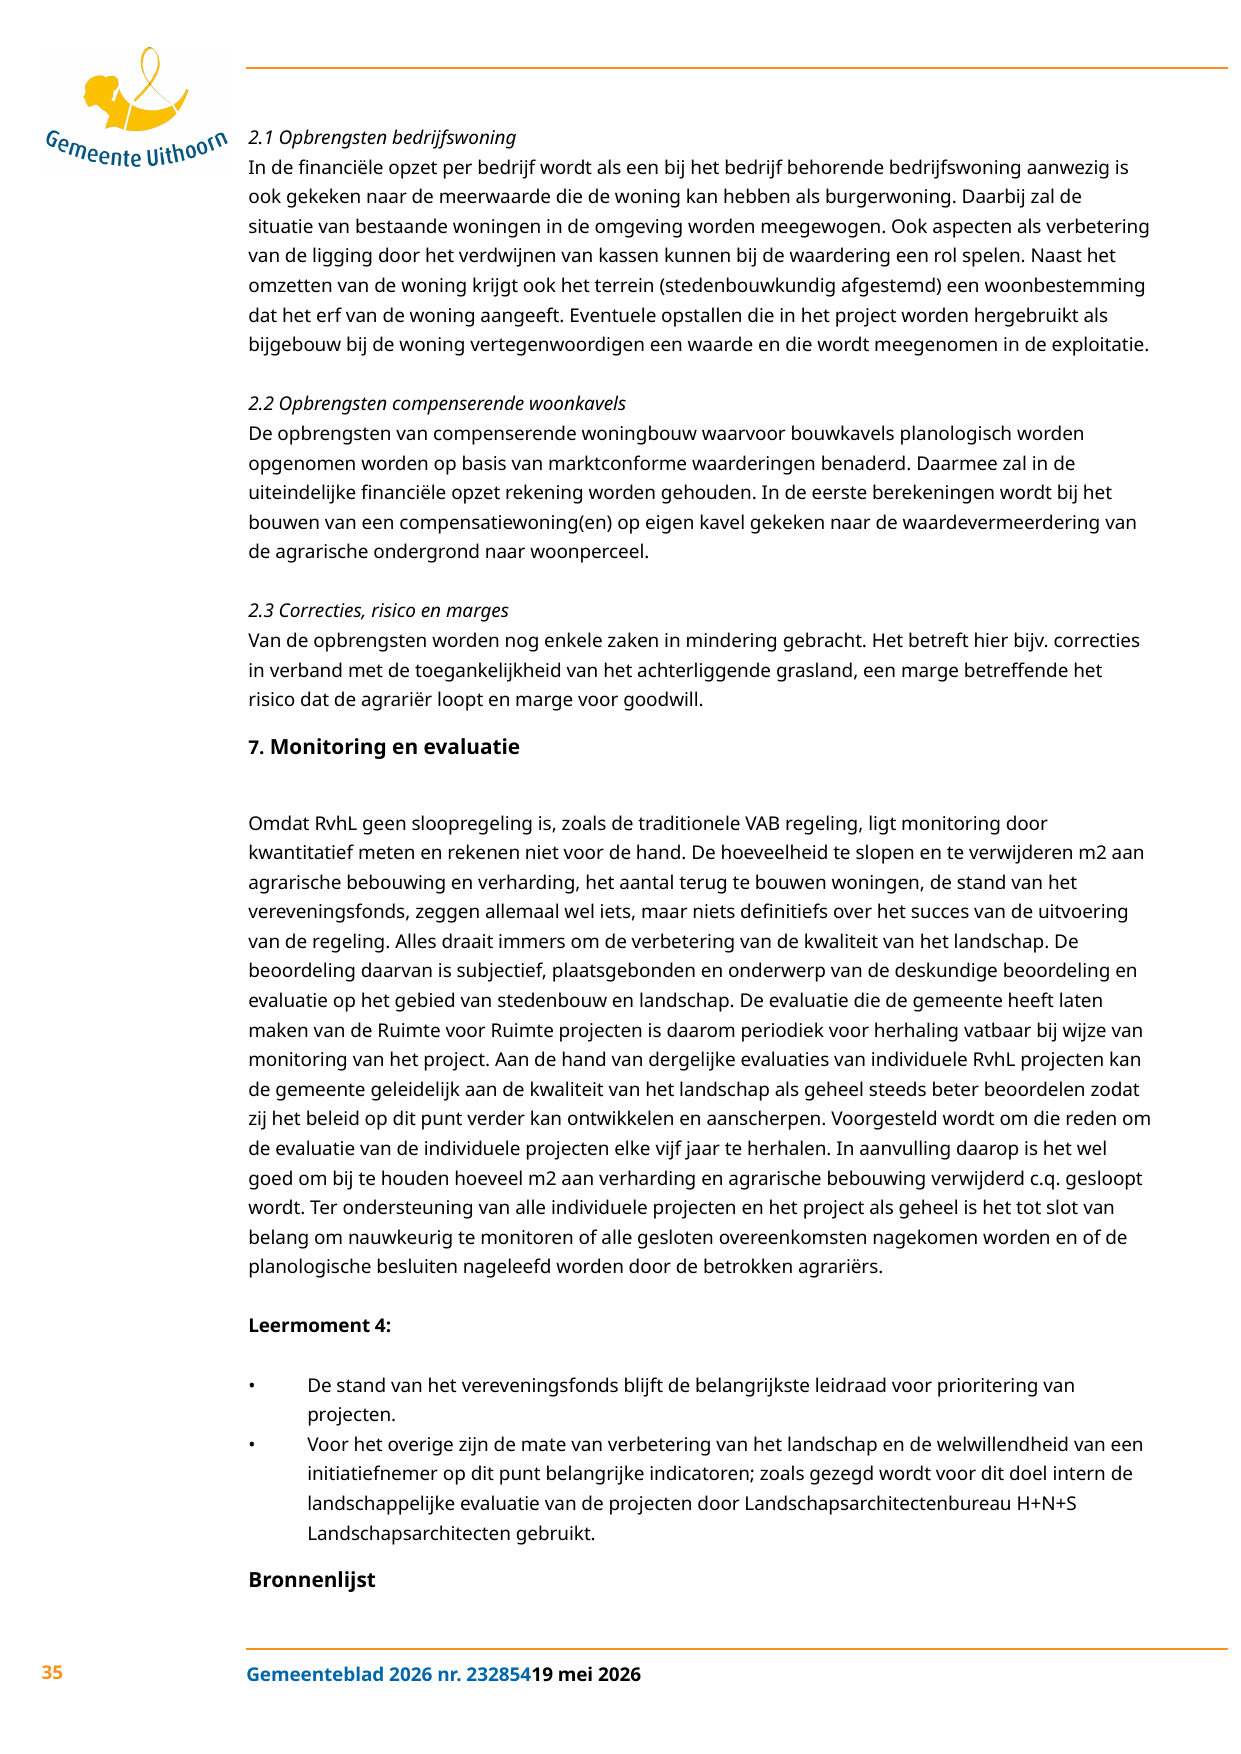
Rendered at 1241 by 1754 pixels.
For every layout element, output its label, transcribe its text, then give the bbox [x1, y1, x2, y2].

text 2.3 Correcties, risico en marges [248, 598, 1152, 623]
text Leermoment 4: [248, 1313, 1152, 1338]
text Omdat RvhL geen sloopregeling is, zoals de traditionele VAB regeling, ligt monitoring door kwantitatief meten en rekenen niet voor de hand. De hoeveelheid te slopen en te verwijderen m2 aan agrarische bebouwing en verharding, het aantal terug te bouwen woningen, de stand van het vereveningsfonds, zeggen allemaal wel iets, maar niets definitiefs over het succes van de uitvoering van de regeling. Alles draait immers om de verbetering van de kwaliteit van het landschap. De beoordeling daarvan is subjectief, plaatsgebonden en onderwerp van de deskundige beoordeling en evaluatie op het gebied van stedenbouw en landschap. De evaluatie die de gemeente heeft laten maken van de Ruimte voor Ruimte projecten is daarom periodiek voor herhaling vatbaar bij wijze van monitoring van het project. Aan de hand van dergelijke evaluaties van individuele RvhL projecten kan de gemeente geleidelijk aan de kwaliteit van het landschap als geheel steeds beter beoordelen zodat zij het beleid op dit punt verder kan ontwikkelen en aanscherpen. Voorgesteld wordt om die reden om de evaluatie van de individuele projecten elke vijf jaar te herhalen. In aanvulling daarop is het wel goed om bij te houden hoeveel m2 aan verharding en agrarische bebouwing verwijderd c.q. gesloopt wordt. Ter ondersteuning van alle individuele projecten en het project als geheel is het tot slot van belang om nauwkeurig te monitoren of alle gesloten overeenkomsten nagekomen worden en of de planologische besluiten nageleefd worden door de betrokken agrariërs. [248, 810, 1152, 1279]
text 7. Monitoring en evaluatie [248, 732, 1152, 761]
picture [41, 47, 231, 172]
list Voor het overige zijn de mate van verbetering van het landschap en de welwillendheid van een initiatiefnemer op dit punt belangrijke indicatoren; zoals gezegd wordt voor dit doel intern de landschappelijke evaluatie van de projecten door Landschapsarchitectenbureau H+N+S Landschapsarchitecten gebruikt. [248, 1431, 1152, 1546]
text In de financiële opzet per bedrijf wordt als een bij het bedrijf behorende bedrijfswoning aanwezig is ook gekeken naar de meerwaarde die de woning kan hebben als burgerwoning. Daarbij zal de situatie van bestaande woningen in de omgeving worden meegewogen. Ook aspecten als verbetering van de ligging door het verdwijnen van kassen kunnen bij de waardering een rol spelen. Naast het omzetten van de woning krijgt ook het terrein (stedenbouwkundig afgestemd) een woonbestemming dat het erf van de woning aangeeft. Eventuele opstallen die in het project worden hergebruikt als bijgebouw bij de woning vertegenwoordigen een waarde en die wordt meegenomen in de exploitatie. [248, 154, 1152, 357]
text De opbrengsten van compenserende woningbouw waarvoor bouwkavels planologisch worden opgenomen worden op basis van marktconforme waarderingen benaderd. Daarmee zal in de uiteindelijke financiële opzet rekening worden gehouden. In de eerste berekeningen wordt bij het bouwen van een compensatiewoning(en) op eigen kavel gekeken naar de waardevermeerdering van de agrarische ondergrond naar woonperceel. [248, 420, 1152, 564]
text Bronnenlijst [248, 1565, 1152, 1594]
text 2.2 Opbrengsten compenserende woonkavels [248, 391, 1152, 416]
text 2.1 Opbrengsten bedrijfswoning [248, 124, 1152, 150]
text Van de opbrengsten worden nog enkele zaken in mindering gebracht. Het betreft hier bijv. correcties in verband met de toegankelijkheid van het achterliggende grasland, een marge betreffende het risico dat de agrariër loopt en marge voor goodwill. [248, 627, 1152, 712]
list De stand van het vereveningsfonds blijft de belangrijkste leidraad voor prioritering van projecten. [248, 1372, 1152, 1427]
